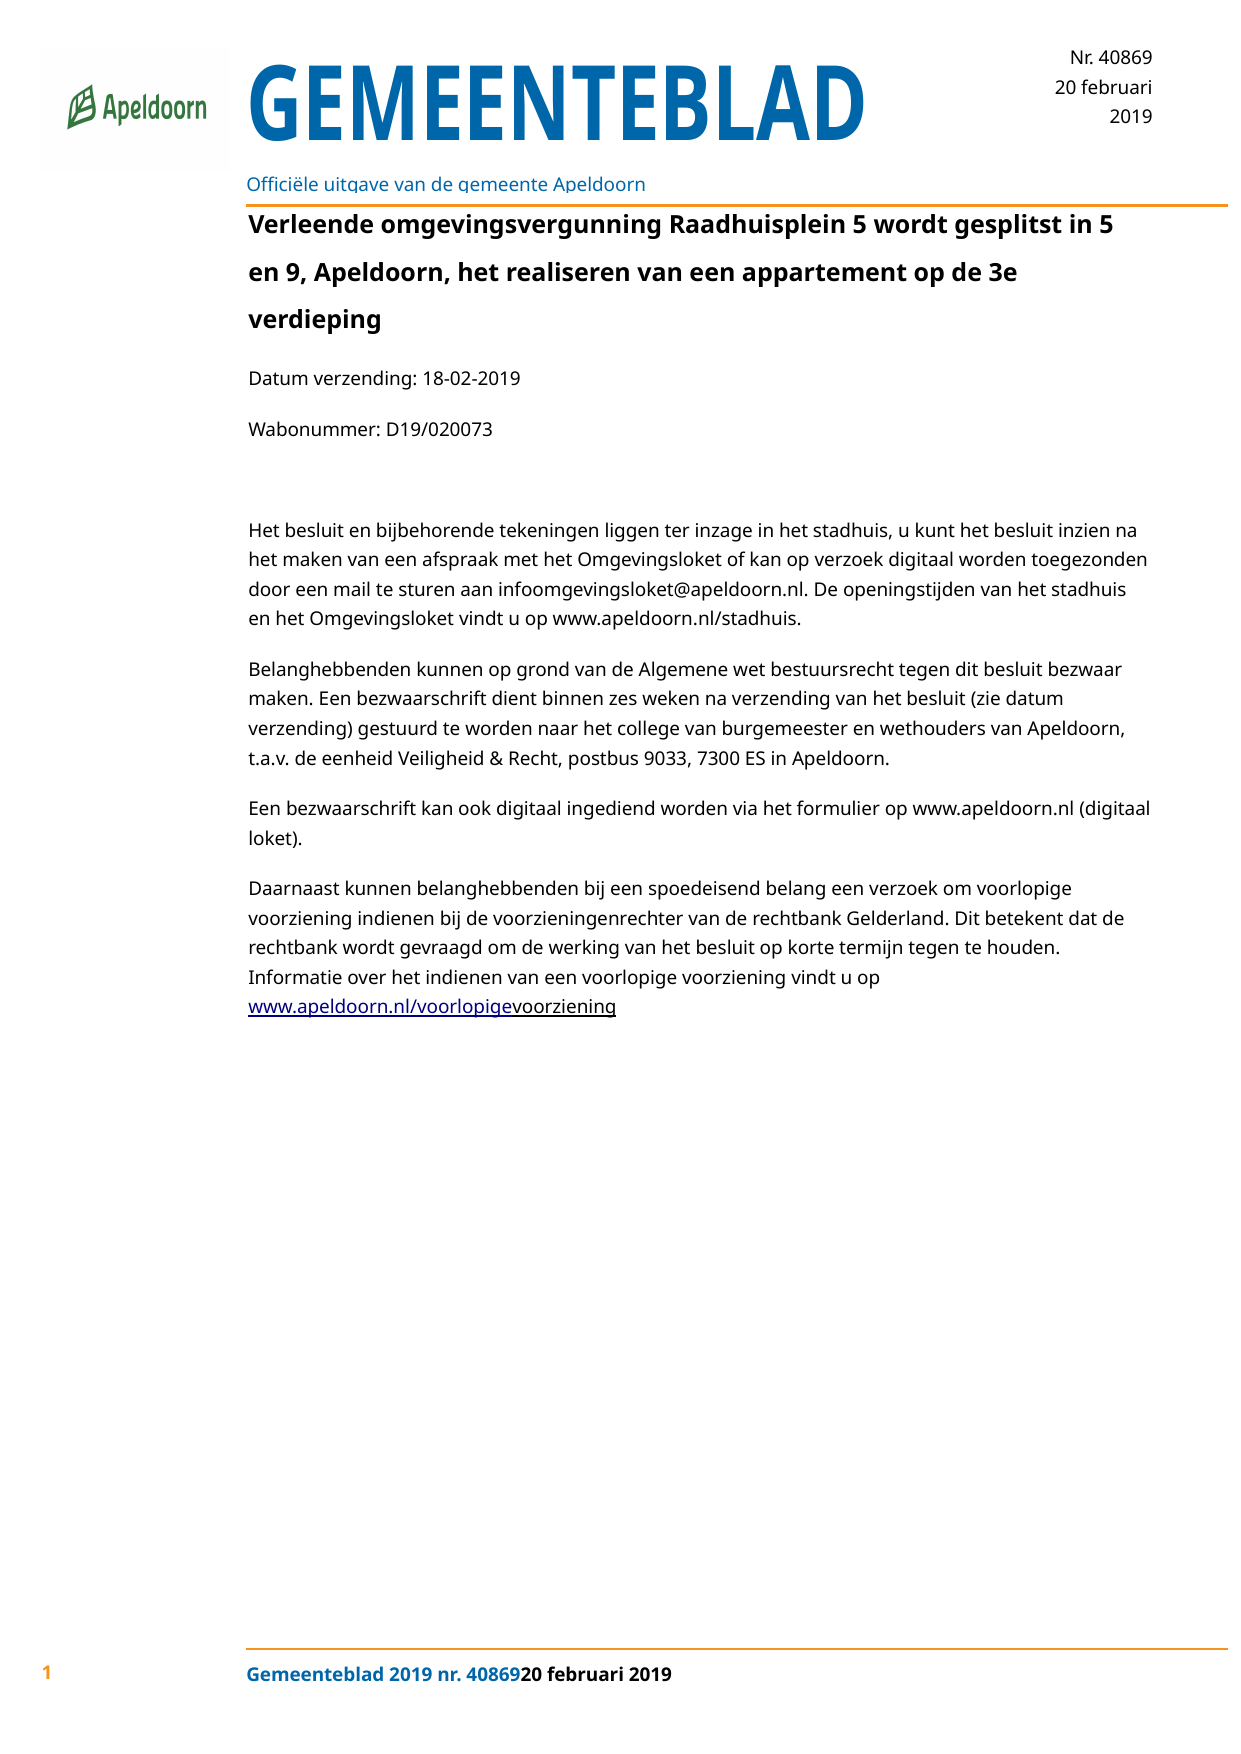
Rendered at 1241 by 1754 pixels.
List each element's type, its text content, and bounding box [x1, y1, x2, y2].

text Een bezwaarschrift kan ook digitaal ingediend worden via het formulier op www.apeldoorn.nl (digitaal loket). [248, 795, 1152, 850]
text Belanghebbenden kunnen op grond van de Algemene wet bestuursrecht tegen dit besluit bezwaar maken. Een bezwaarschrift dient binnen zes weken na verzending van het besluit (zie datum verzending) gestuurd te worden naar het college van burgemeester en wethouders van Apeldoorn, t.a.v. de eenheid Veiligheid & Recht, postbus 9033, 7300 ES in Apeldoorn. [248, 656, 1152, 770]
text Verleende omgevingsvergunning Raadhuisplein 5 wordt gesplitst in 5 en 9, Apeldoorn, het realiseren van een appartement op de 3e verdieping [248, 207, 1152, 336]
text Het besluit en bijbehorende tekeningen liggen ter inzage in het stadhuis, u kunt het besluit inzien na het maken van een afspraak met het Omgevingsloket of kan op verzoek digitaal worden toegezonden door een mail te sturen aan infoomgevingsloket@apeldoorn.nl. De openingstijden van het stadhuis en het Omgevingsloket vindt u op www.apeldoorn.nl/stadhuis. [248, 517, 1152, 631]
text Datum verzending: 18-02-2019 [248, 366, 1152, 391]
picture [41, 47, 231, 172]
text Wabonummer: D19/020073 [248, 416, 1152, 442]
text Daarnaast kunnen belanghebbenden bij een spoedeisend belang een verzoek om voorlopige voorziening indienen bij de voorzieningenrechter van de rechtbank Gelderland. Dit betekent dat de rechtbank wordt gevraagd om de werking van het besluit op korte termijn tegen te houden. Informatie over het indienen van een voorlopige voorziening vindt u op www.apeldoorn.nl/voorlopigevoorziening [248, 875, 1152, 1019]
